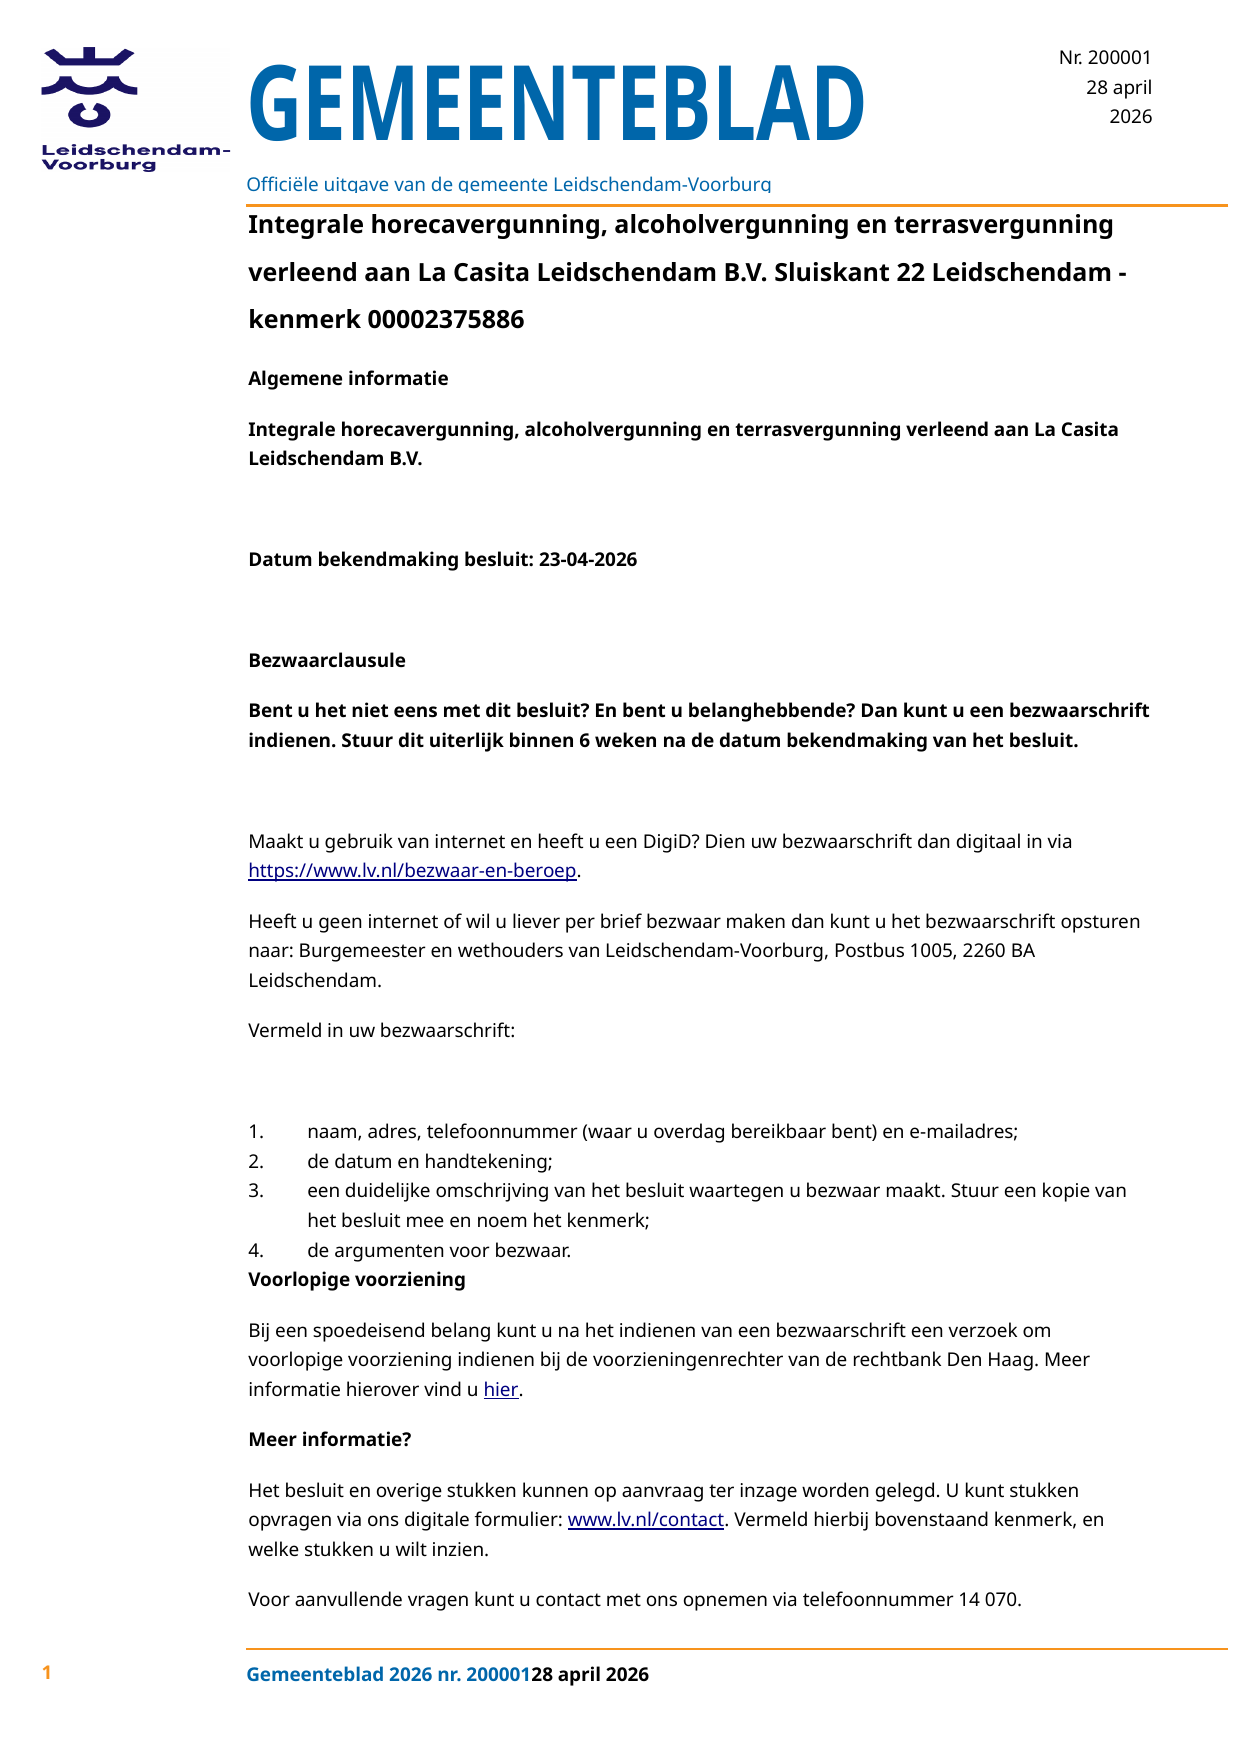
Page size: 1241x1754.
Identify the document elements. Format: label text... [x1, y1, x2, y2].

text Voorlopige voorziening [248, 1266, 1152, 1292]
list naam, adres, telefoonnummer (waar u overdag bereikbaar bent) en e-mailadres; [248, 1118, 1152, 1144]
text Het besluit en overige stukken kunnen op aanvraag ter inzage worden gelegd. U kunt stukken opvragen via ons digitale formulier: www.lv.nl/contact. Vermeld hierbij bovenstaand kenmerk, en welke stukken u wilt inzien. [248, 1477, 1152, 1562]
text Voor aanvullende vragen kunt u contact met ons opnemen via telefoonnummer 14 070. [248, 1586, 1152, 1612]
text Bezwaarclausule [248, 647, 1152, 673]
text Heeft u geen internet of wil u liever per brief bezwaar maken dan kunt u het bezwaarschrift opsturen naar: Burgemeester en wethouders van Leidschendam-Voorburg, Postbus 1005, 2260 BA Leidschendam. [248, 908, 1152, 993]
text Bent u het niet eens met dit besluit? En bent u belanghebbende? Dan kunt u een bezwaarschrift indienen. Stuur dit uiterlijk binnen 6 weken na de datum bekendmaking van het besluit. [248, 698, 1152, 753]
text Algemene informatie [248, 366, 1152, 391]
picture [41, 47, 231, 172]
text Integrale horecavergunning, alcoholvergunning en terrasvergunning verleend aan La Casita Leidschendam B.V. Sluiskant 22 Leidschendam - kenmerk 00002375886 [248, 207, 1152, 336]
text Vermeld in uw bezwaarschrift: [248, 1018, 1152, 1043]
text Datum bekendmaking besluit: 23-04-2026 [248, 546, 1152, 572]
list de datum en handtekening; [248, 1148, 1152, 1174]
list de argumenten voor bezwaar. [248, 1237, 1152, 1262]
text Integrale horecavergunning, alcoholvergunning en terrasvergunning verleend aan La Casita Leidschendam B.V. [248, 416, 1152, 471]
text Maakt u gebruik van internet en heeft u een DigiD? Dien uw bezwaarschrift dan digitaal in via https://www.lv.nl/bezwaar-en-beroep. [248, 828, 1152, 883]
list een duidelijke omschrijving van het besluit waartegen u bezwaar maakt. Stuur een kopie van het besluit mee en noem het kenmerk; [248, 1178, 1152, 1233]
text Meer informatie? [248, 1426, 1152, 1452]
text Bij een spoedeisend belang kunt u na het indienen van een bezwaarschrift een verzoek om voorlopige voorziening indienen bij de voorzieningenrechter van de rechtbank Den Haag. Meer informatie hierover vind u hier. [248, 1317, 1152, 1402]
